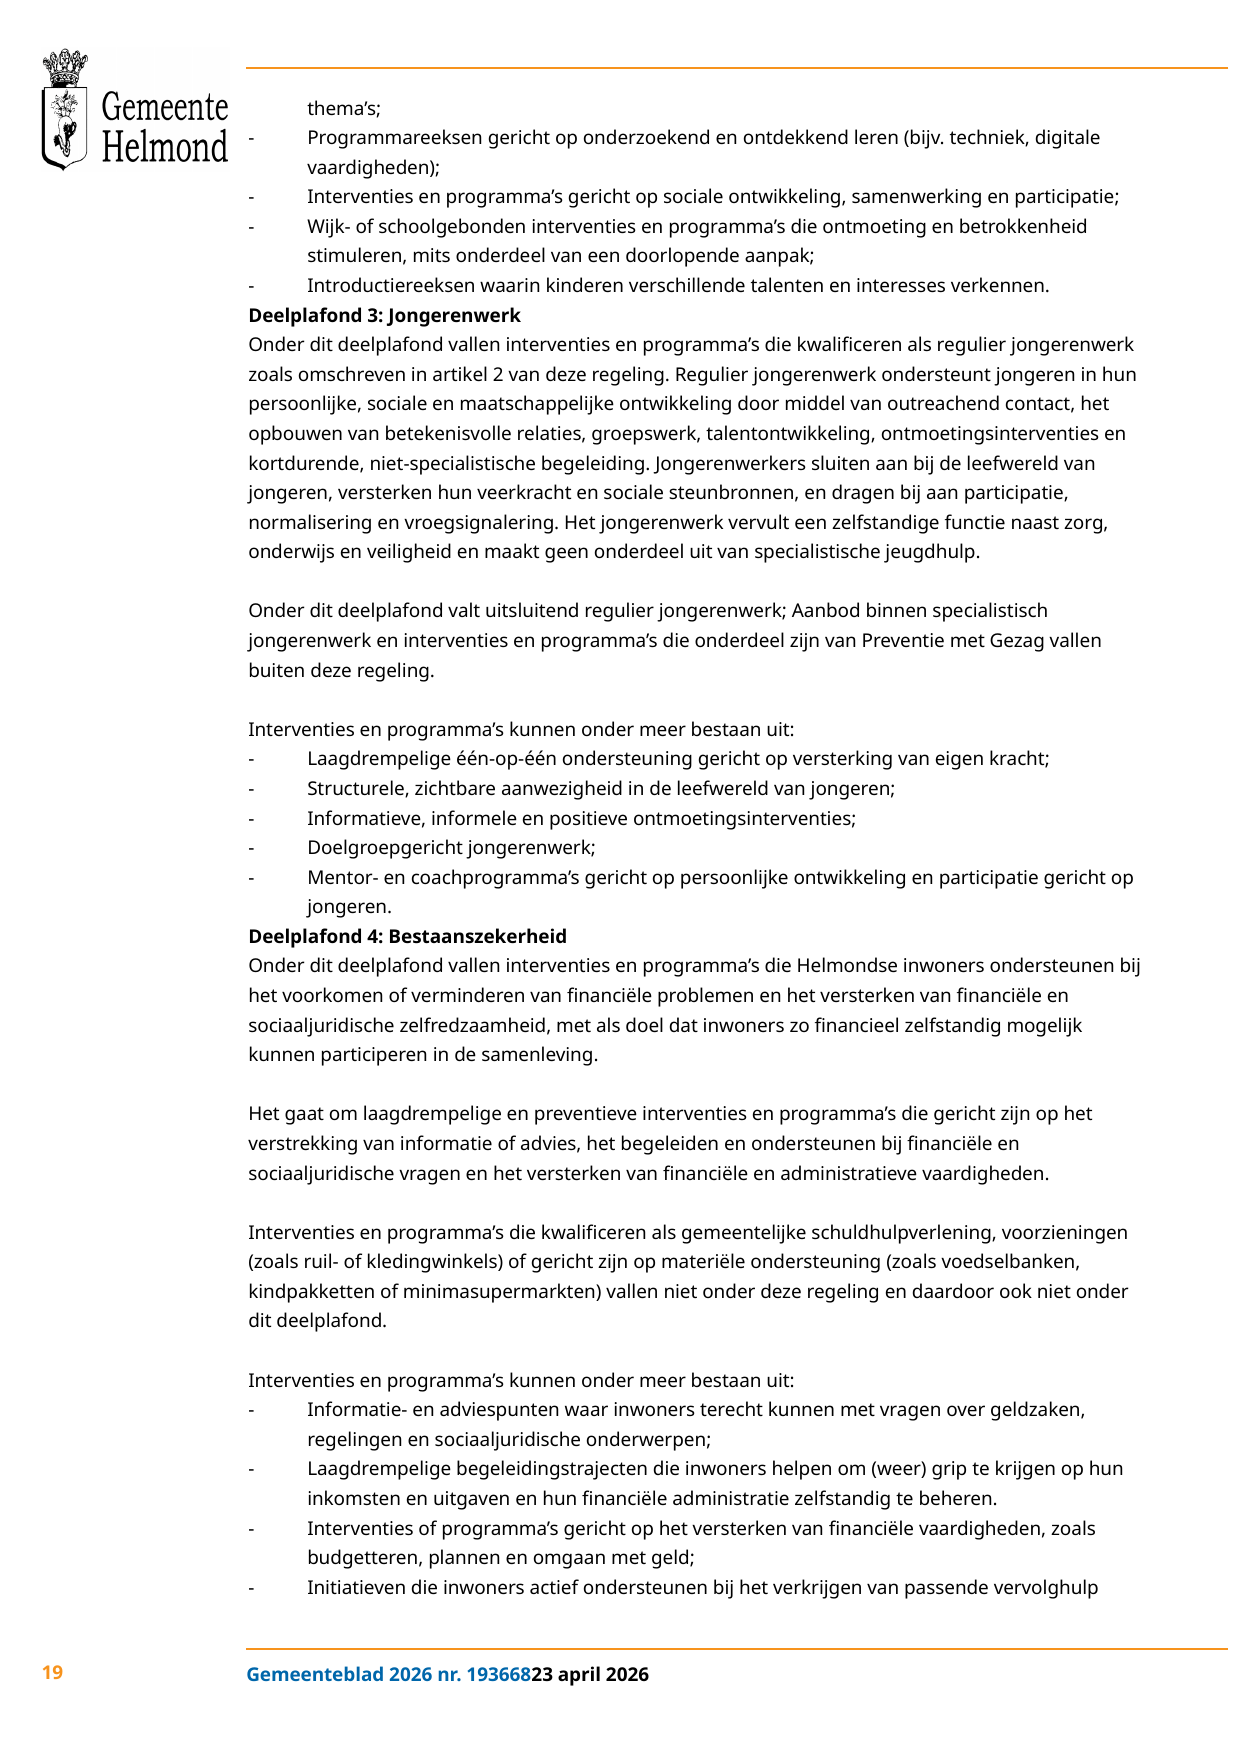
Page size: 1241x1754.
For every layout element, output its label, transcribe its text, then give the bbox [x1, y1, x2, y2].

text Interventies en programma’s die kwalificeren als gemeentelijke schuldhulpverlening, voorzieningen (zoals ruil- of kledingwinkels) of gericht zijn op materiële ondersteuning (zoals voedselbanken, kindpakketten of minimasupermarkten) vallen niet onder deze regeling en daardoor ook niet onder dit deelplafond. [248, 1219, 1152, 1333]
list Introductiereeksen waarin kinderen verschillende talenten en interesses verkennen. [248, 272, 1152, 298]
list Informatieve, informele en positieve ontmoetingsinterventies; [248, 805, 1152, 831]
list Doelgroepgericht jongerenwerk; [248, 834, 1152, 860]
text Deelplafond 3: Jongerenwerk [248, 302, 1152, 328]
list Laagdrempelige begeleidingstrajecten die inwoners helpen om (weer) grip te krijgen op hun inkomsten en uitgaven en hun financiële administratie zelfstandig te beheren. [248, 1456, 1152, 1511]
list Informatie- en adviespunten waar inwoners terecht kunnen met vragen over geldzaken, regelingen en sociaaljuridische onderwerpen; [248, 1396, 1152, 1452]
list Interventies en programma’s gericht op sociale ontwikkeling, samenwerking en participatie; [248, 183, 1152, 209]
text Onder dit deelplafond vallen interventies en programma’s die Helmondse inwoners ondersteunen bij het voorkomen of verminderen van financiële problemen en het versterken van financiële en sociaaljuridische zelfredzaamheid, met als doel dat inwoners zo financieel zelfstandig mogelijk kunnen participeren in de samenleving. [248, 953, 1152, 1067]
list Initiatieven die inwoners actief ondersteunen bij het verkrijgen van passende vervolghulp [248, 1574, 1152, 1600]
list Laagdrempelige één-op-één ondersteuning gericht op versterking van eigen kracht; [248, 746, 1152, 771]
list Programmareeksen gericht op onderzoekend en ontdekkend leren (bijv. techniek, digitale vaardigheden); [248, 124, 1152, 180]
text Interventies en programma’s kunnen onder meer bestaan uit: [248, 1367, 1152, 1393]
list Interventies of programma’s gericht op het versterken van financiële vaardigheden, zoals budgetteren, plannen en omgaan met geld; [248, 1515, 1152, 1570]
text Onder dit deelplafond valt uitsluitend regulier jongerenwerk; Aanbod binnen specialistisch jongerenwerk en interventies en programma’s die onderdeel zijn van Preventie met Gezag vallen buiten deze regeling. [248, 598, 1152, 683]
text Het gaat om laagdrempelige en preventieve interventies en programma’s die gericht zijn op het verstrekking van informatie of advies, het begeleiden en ondersteunen bij financiële en sociaaljuridische vragen en het versterken van financiële en administratieve vaardigheden. [248, 1101, 1152, 1186]
text Onder dit deelplafond vallen interventies en programma’s die kwalificeren als regulier jongerenwerk zoals omschreven in artikel 2 van deze regeling. Regulier jongerenwerk ondersteunt jongeren in hun persoonlijke, sociale en maatschappelijke ontwikkeling door middel van outreachend contact, het opbouwen van betekenisvolle relaties, groepswerk, talentontwikkeling, ontmoetingsinterventies en kortdurende, niet‑specialistische begeleiding. Jongerenwerkers sluiten aan bij de leefwereld van jongeren, versterken hun veerkracht en sociale steunbronnen, en dragen bij aan participatie, normalisering en vroegsignalering. Het jongerenwerk vervult een zelfstandige functie naast zorg, onderwijs en veiligheid en maakt geen onderdeel uit van specialistische jeugdhulp. [248, 331, 1152, 564]
text Deelplafond 4: Bestaanszekerheid [248, 923, 1152, 949]
text Interventies en programma’s kunnen onder meer bestaan uit: [248, 716, 1152, 742]
list thema’s; [248, 95, 1152, 121]
list Mentor- en coachprogramma’s gericht op persoonlijke ontwikkeling en participatie gericht op jongeren. [248, 864, 1152, 919]
list Wijk- of schoolgebonden interventies en programma’s die ontmoeting en betrokkenheid stimuleren, mits onderdeel van een doorlopende aanpak; [248, 213, 1152, 268]
list Structurele, zichtbare aanwezigheid in de leefwereld van jongeren; [248, 775, 1152, 801]
picture [41, 47, 231, 172]
